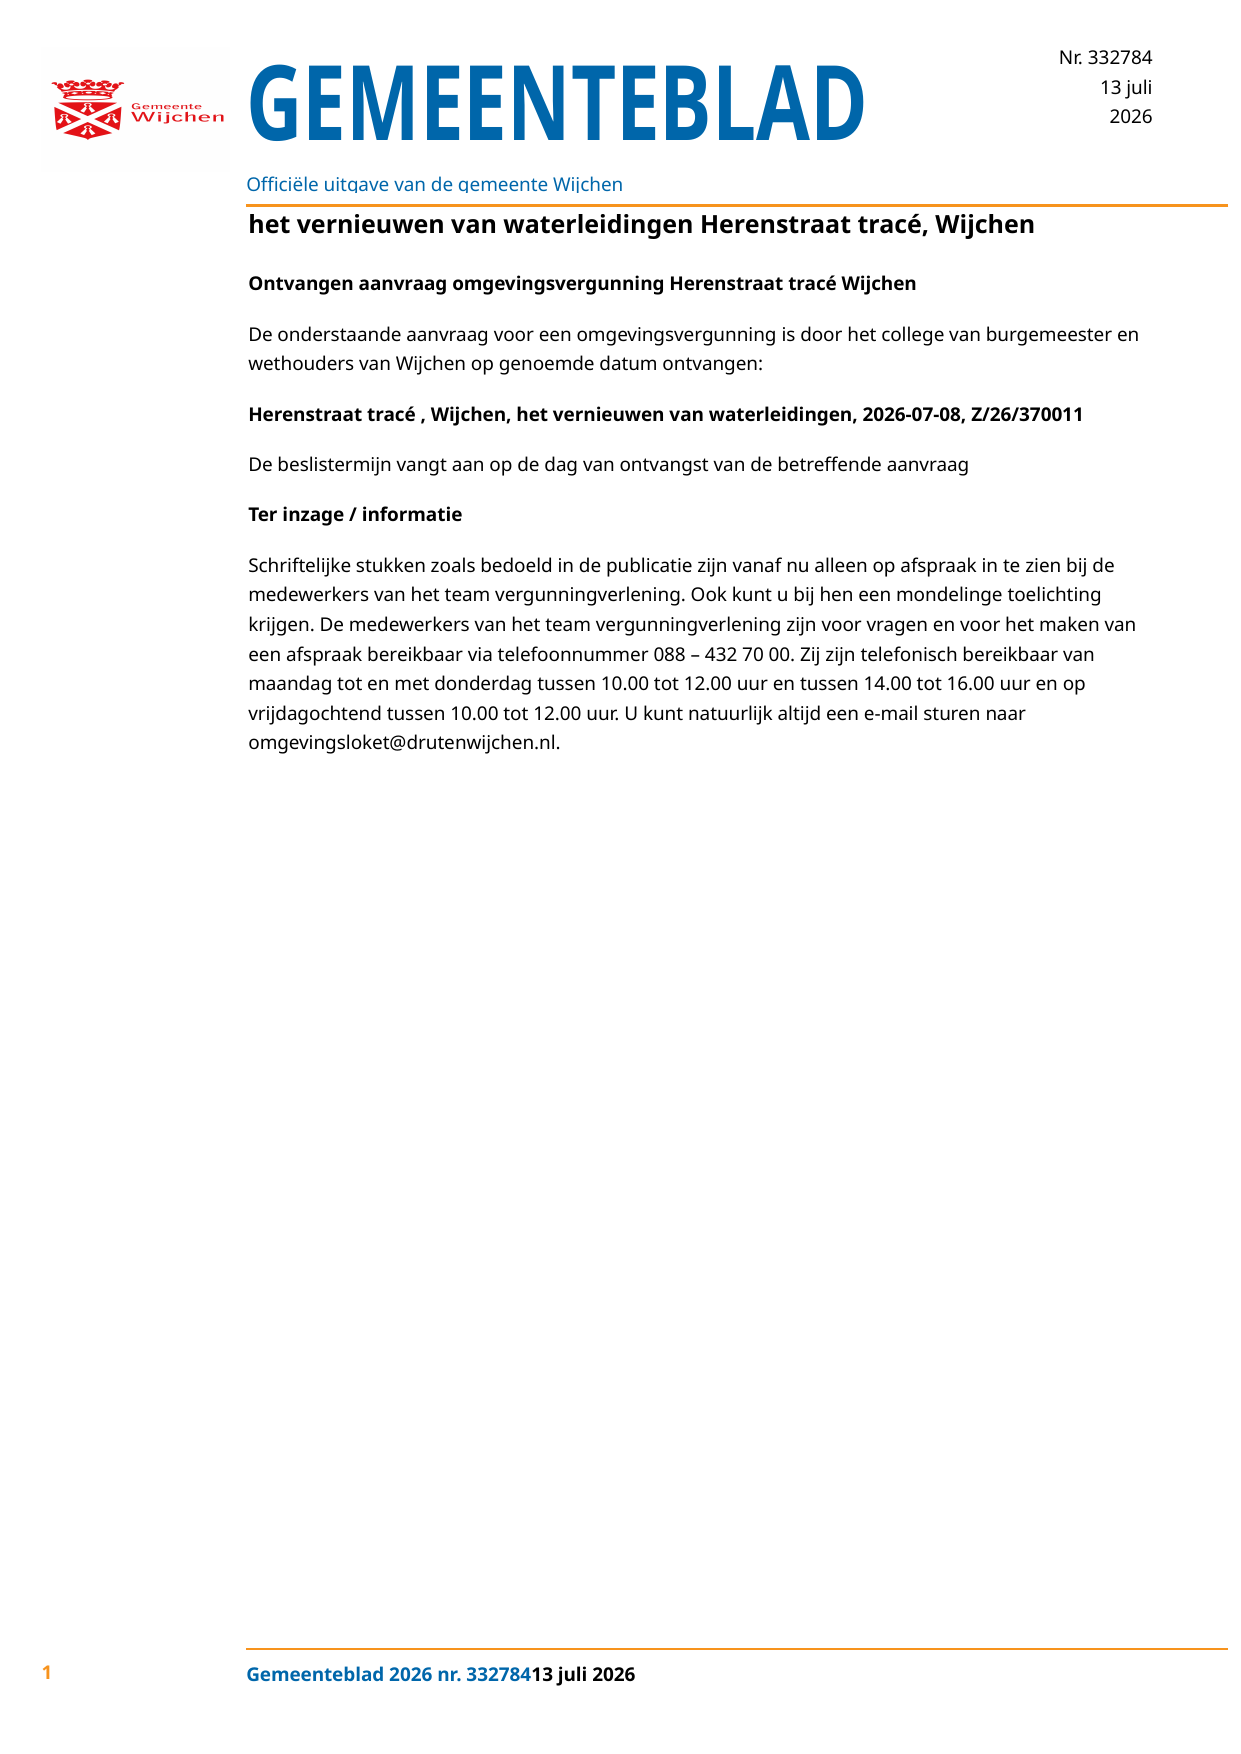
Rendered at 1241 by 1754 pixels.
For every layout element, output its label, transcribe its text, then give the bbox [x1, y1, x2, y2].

text De onderstaande aanvraag voor een omgevingsvergunning is door het college van burgemeester en wethouders van Wijchen op genoemde datum ontvangen: [248, 321, 1152, 376]
text Herenstraat tracé , Wijchen, het vernieuwen van waterleidingen, 2026-07-08, Z/26/370011 [248, 401, 1152, 426]
text Ontvangen aanvraag omgevingsvergunning Herenstraat tracé Wijchen [248, 270, 1152, 296]
text Schriftelijke stukken zoals bedoeld in de publicatie zijn vanaf nu alleen op afspraak in te zien bij de medewerkers van het team vergunningverlening. Ook kunt u bij hen een mondelinge toelichting krijgen. De medewerkers van het team vergunningverlening zijn voor vragen en voor het maken van een afspraak bereikbaar via telefoonnummer 088 – 432 70 00. Zij zijn telefonisch bereikbaar van maandag tot en met donderdag tussen 10.00 tot 12.00 uur en tussen 14.00 tot 16.00 uur en op vrijdagochtend tussen 10.00 tot 12.00 uur. U kunt natuurlijk altijd een e-mail sturen naar omgevingsloket@drutenwijchen.nl. [248, 552, 1152, 755]
text Ter inzage / informatie [248, 502, 1152, 527]
picture [41, 47, 231, 172]
text De beslistermijn vangt aan op de dag van ontvangst van de betreffende aanvraag [248, 451, 1152, 477]
text het vernieuwen van waterleidingen Herenstraat tracé, Wijchen [248, 207, 1152, 241]
